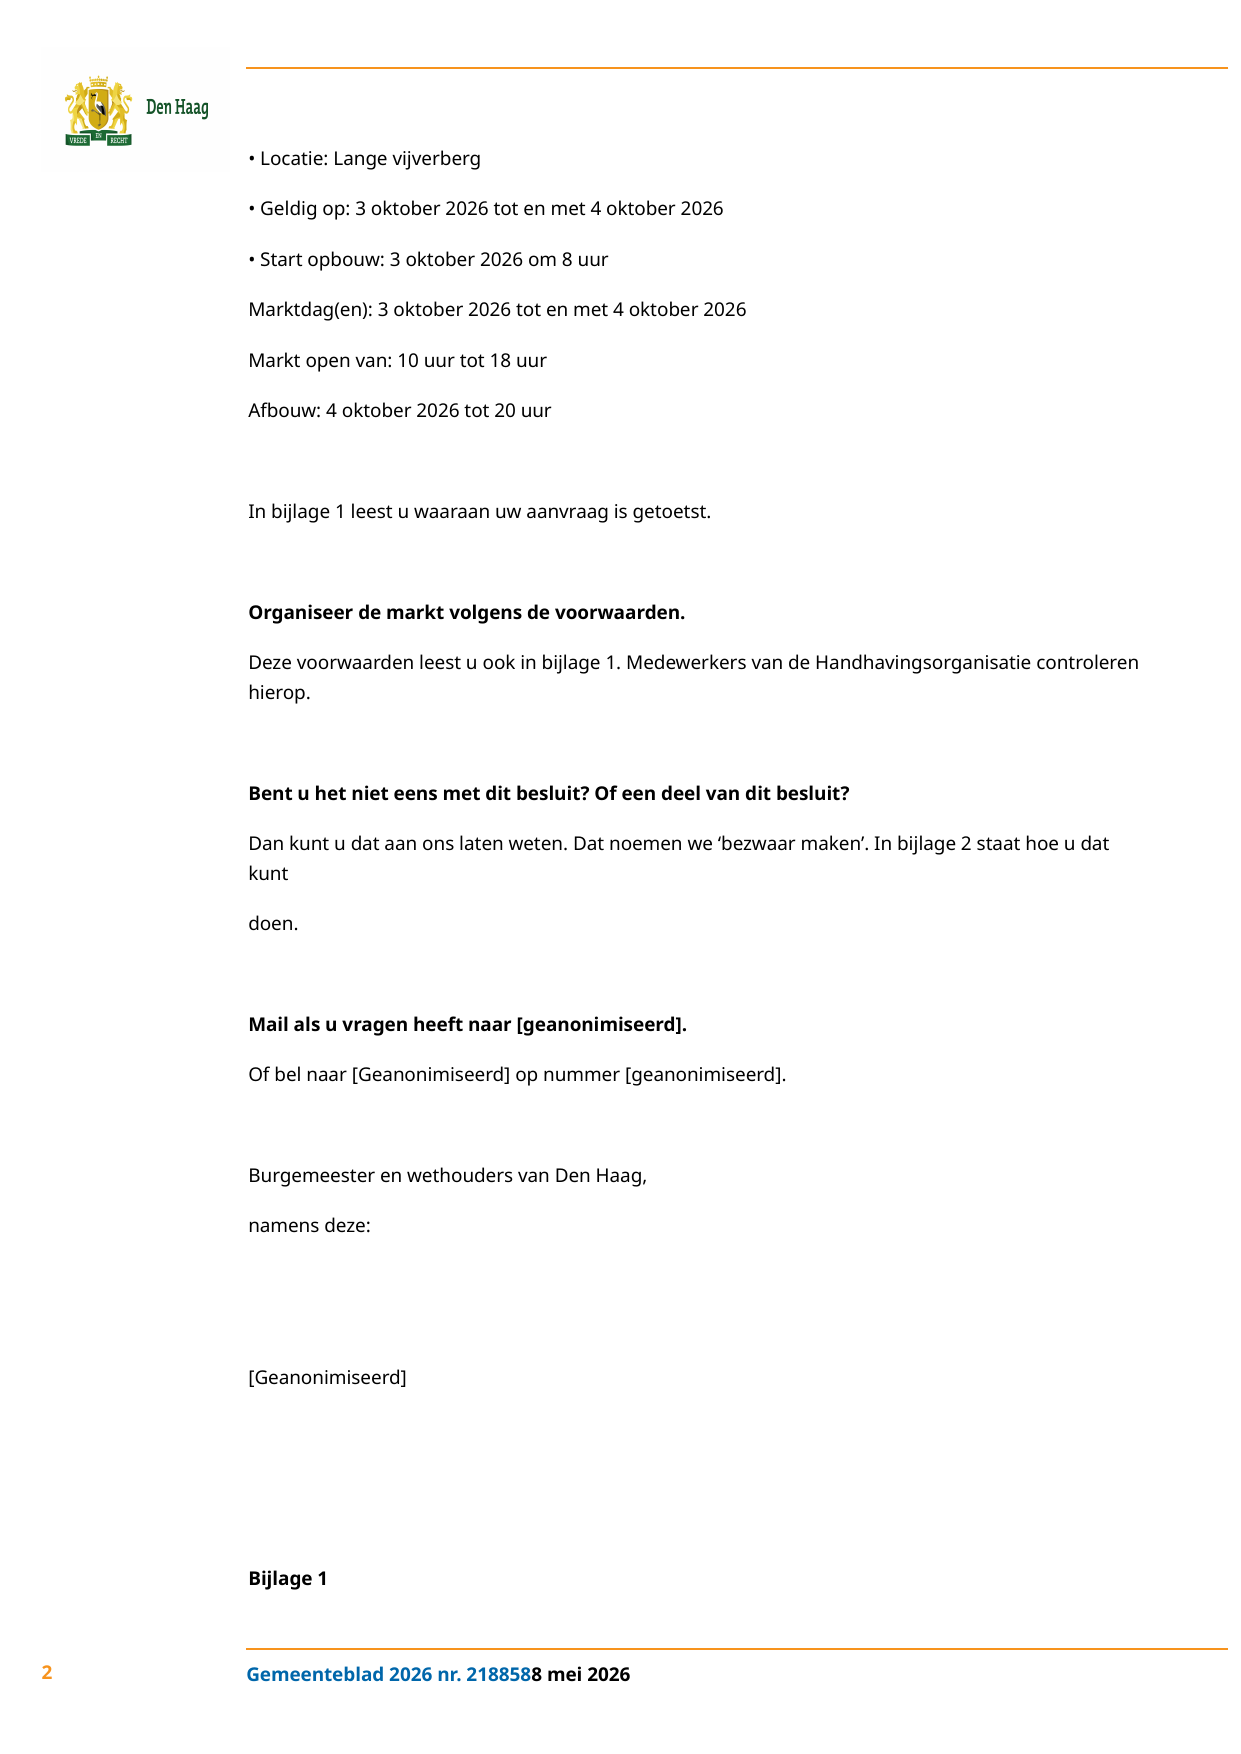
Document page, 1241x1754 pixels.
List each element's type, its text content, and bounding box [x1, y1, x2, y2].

text namens deze: [248, 1213, 1152, 1238]
text Organiseer de markt volgens de voorwaarden. [248, 599, 1152, 625]
text Burgemeester en wethouders van Den Haag, [248, 1162, 1152, 1188]
text Marktdag(en): 3 oktober 2026 tot en met 4 oktober 2026 [248, 296, 1152, 322]
text Afbouw: 4 oktober 2026 tot 20 uur [248, 397, 1152, 423]
picture [41, 47, 231, 172]
text doen. [248, 910, 1152, 936]
text Bent u het niet eens met dit besluit? Of een deel van dit besluit? [248, 780, 1152, 806]
text Mail als u vragen heeft naar [geanonimiseerd]. [248, 1011, 1152, 1037]
text [Geanonimiseerd] [248, 1364, 1152, 1390]
text Deze voorwaarden leest u ook in bijlage 1. Medewerkers van de Handhavingsorganisatie controleren hierop. [248, 649, 1152, 705]
text • Start opbouw: 3 oktober 2026 om 8 uur [248, 246, 1152, 272]
text • Geldig op: 3 oktober 2026 tot en met 4 oktober 2026 [248, 196, 1152, 221]
text • Locatie: Lange vijverberg [248, 145, 1152, 171]
text Dan kunt u dat aan ons laten weten. Dat noemen we ‘bezwaar maken’. In bijlage 2 staat hoe u dat kunt [248, 830, 1152, 886]
text Bijlage 1 [248, 1566, 1152, 1591]
text Of bel naar [Geanonimiseerd] op nummer [geanonimiseerd]. [248, 1061, 1152, 1087]
text In bijlage 1 leest u waaraan uw aanvraag is getoetst. [248, 498, 1152, 524]
text Markt open van: 10 uur tot 18 uur [248, 347, 1152, 373]
